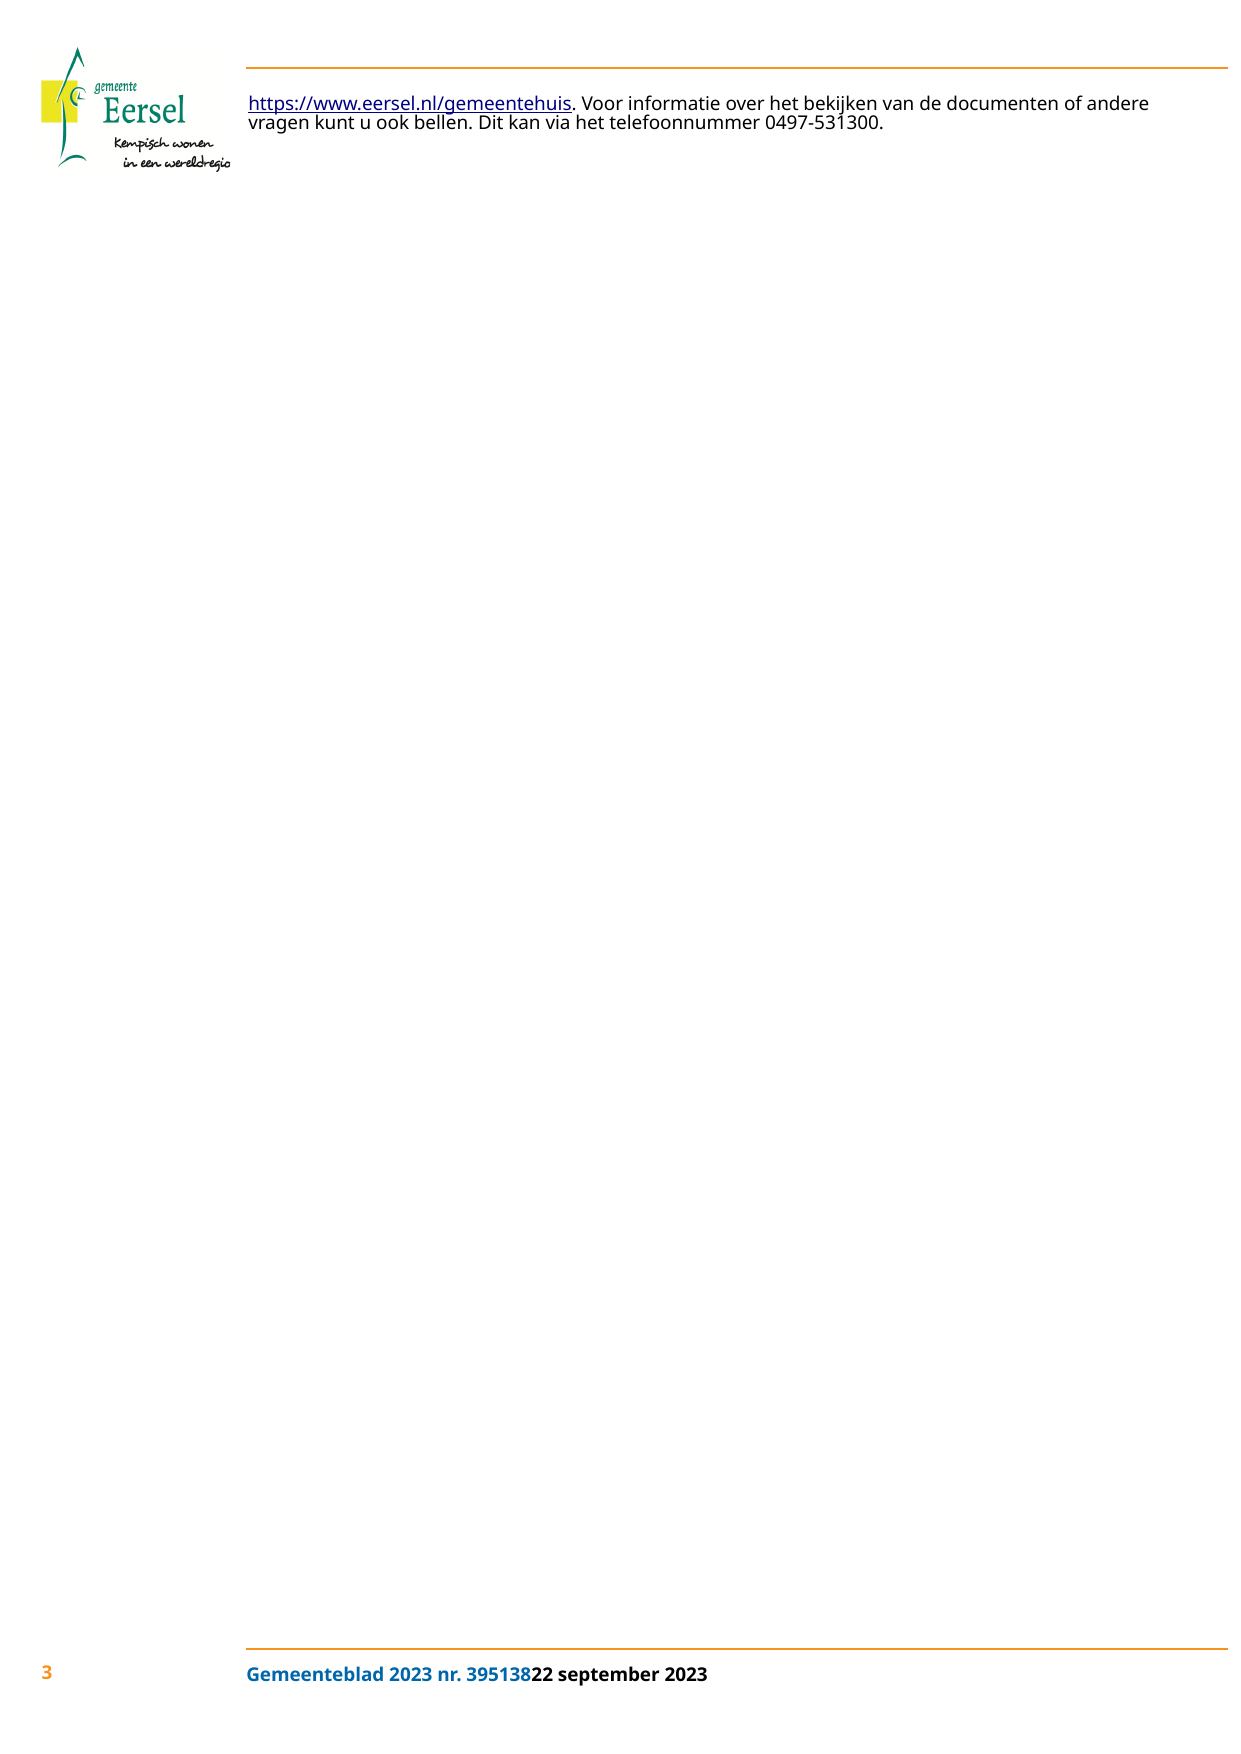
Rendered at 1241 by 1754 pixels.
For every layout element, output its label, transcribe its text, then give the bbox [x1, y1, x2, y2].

text https://www.eersel.nl/gemeentehuis. Voor informatie over het bekijken van de documenten of andere vragen kunt u ook bellen. Dit kan via het telefoonnummer 0497-531300. [248, 95, 1152, 133]
picture [41, 47, 231, 172]
